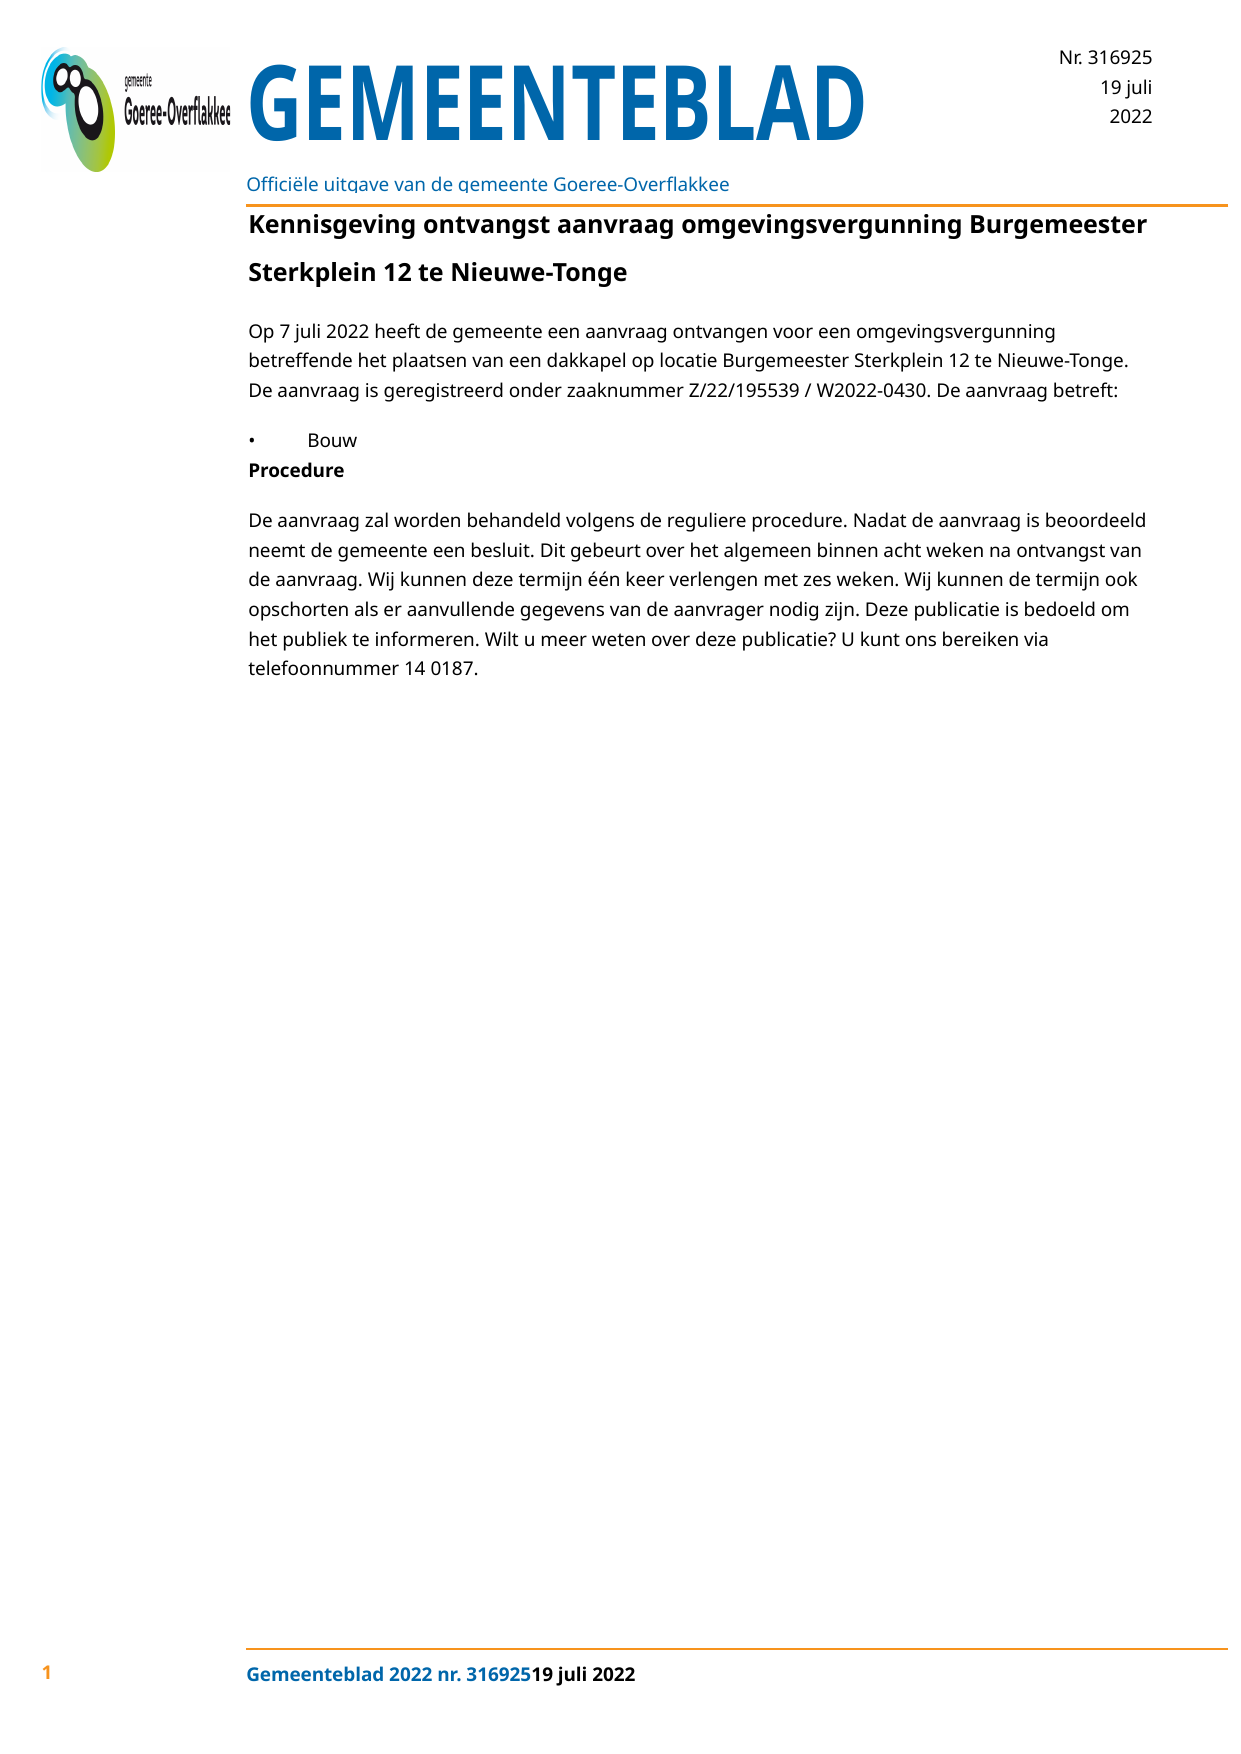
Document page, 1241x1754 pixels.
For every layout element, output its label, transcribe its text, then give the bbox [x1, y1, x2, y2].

text Op 7 juli 2022 heeft de gemeente een aanvraag ontvangen voor een omgevingsvergunning betreffende het plaatsen van een dakkapel op locatie Burgemeester Sterkplein 12 te Nieuwe-Tonge. De aanvraag is geregistreerd onder zaaknummer Z/22/195539 / W2022-0430. De aanvraag betreft: [248, 318, 1152, 403]
text De aanvraag zal worden behandeld volgens de reguliere procedure. Nadat de aanvraag is beoordeeld neemt de gemeente een besluit. Dit gebeurt over het algemeen binnen acht weken na ontvangst van de aanvraag. Wij kunnen deze termijn één keer verlengen met zes weken. Wij kunnen de termijn ook opschorten als er aanvullende gegevens van de aanvrager nodig zijn. Deze publicatie is bedoeld om het publiek te informeren. Wilt u meer weten over deze publicatie? U kunt ons bereiken via telefoonnummer 14 0187. [248, 507, 1152, 681]
picture [41, 47, 231, 172]
text Procedure [248, 457, 1152, 483]
text Kennisgeving ontvangst aanvraag omgevingsvergunning Burgemeester Sterkplein 12 te Nieuwe-Tonge [248, 207, 1152, 288]
list Bouw [248, 427, 1152, 453]
